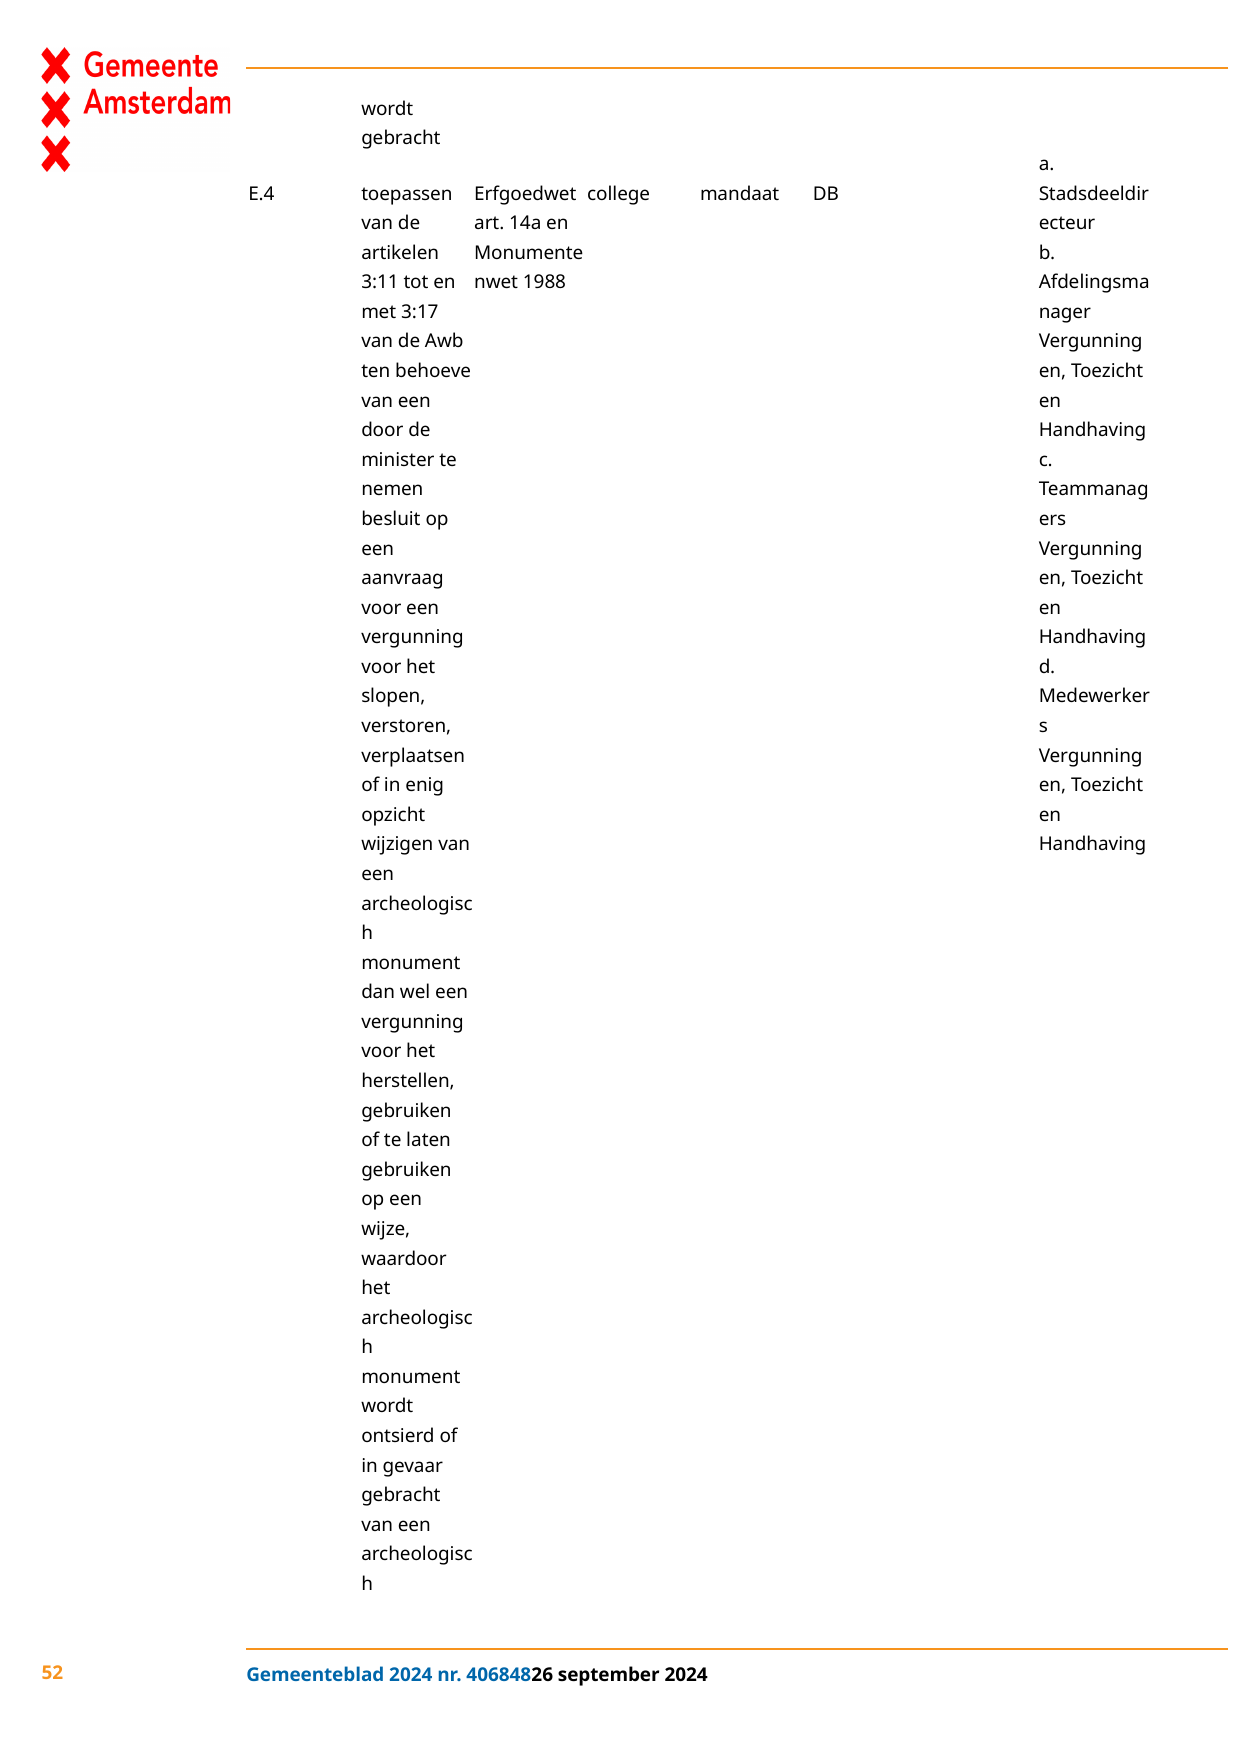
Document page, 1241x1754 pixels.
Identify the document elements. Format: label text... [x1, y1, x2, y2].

table_cell a. Stadsdeeldirecteur b. Afdelingsmanager Vergunningen, Toezicht en Handhaving c. Teammanagers Vergunningen, Toezicht en Handhaving d. Medewerkers Vergunningen, Toezicht en Handhaving [1039, 150, 1152, 1596]
table_cell college [587, 150, 700, 1596]
table_cell [474, 95, 587, 150]
table_cell wordt gebracht [361, 95, 474, 150]
table_cell [1039, 95, 1152, 150]
table_cell Erfgoedwet art. 14a en Monumentenwet 1988 [474, 150, 587, 1596]
table_cell E.4 [248, 150, 361, 1596]
table_cell [813, 95, 926, 150]
table_cell DB [813, 150, 926, 1596]
table_cell [700, 95, 813, 150]
table_cell [926, 95, 1038, 150]
picture [41, 47, 231, 172]
table_cell [587, 95, 700, 150]
table_cell [248, 95, 361, 150]
table_cell toepassen van de artikelen 3:11 tot en met 3:17 van de Awb ten behoeve van een door de minister te nemen besluit op een aanvraag voor een vergunning voor het slopen, verstoren, verplaatsen of in enig opzicht wijzigen van een archeologisch monument dan wel een vergunning voor het herstellen, gebruiken of te laten gebruiken op een wijze, waardoor het archeologisch monument wordt ontsierd of in gevaar gebracht van een archeologisch [361, 150, 474, 1596]
table_cell [926, 150, 1038, 1596]
table_cell mandaat [700, 150, 813, 1596]
